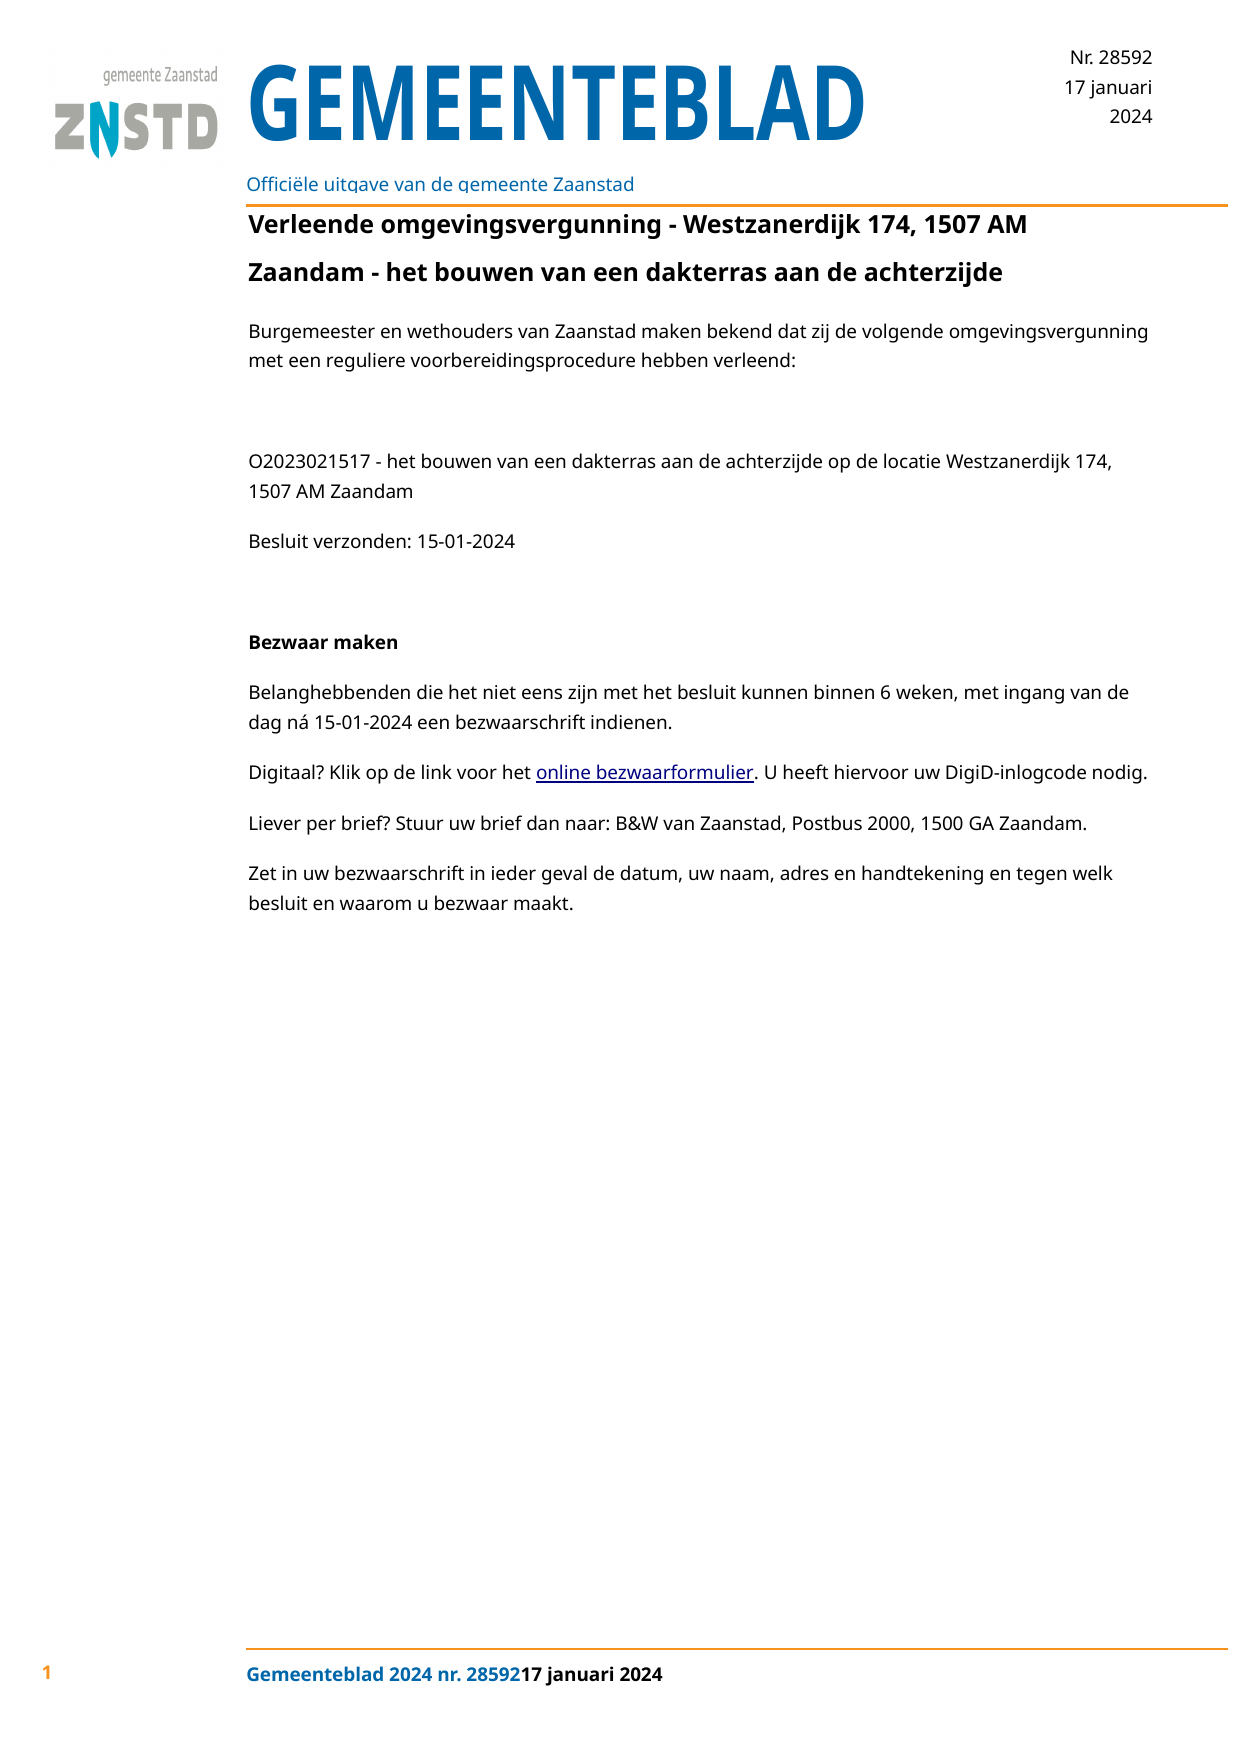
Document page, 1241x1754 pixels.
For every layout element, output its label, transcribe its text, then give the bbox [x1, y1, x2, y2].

text Verleende omgevingsvergunning - Westzanerdijk 174, 1507 AM Zaandam - het bouwen van een dakterras aan de achterzijde [248, 207, 1152, 288]
text Digitaal? Klik op de link voor het online bezwaarformulier. U heeft hiervoor uw DigiD-inlogcode nodig. [248, 759, 1152, 785]
picture [41, 47, 231, 172]
text Liever per brief? Stuur uw brief dan naar: B&W van Zaanstad, Postbus 2000, 1500 GA Zaandam. [248, 810, 1152, 836]
text Bezwaar maken [248, 629, 1152, 655]
text Zet in uw bezwaarschrift in ieder geval de datum, uw naam, adres en handtekening en tegen welk besluit en waarom u bezwaar maakt. [248, 860, 1152, 916]
text Besluit verzonden: 15-01-2024 [248, 528, 1152, 554]
text Belanghebbenden die het niet eens zijn met het besluit kunnen binnen 6 weken, met ingang van de dag ná 15-01-2024 een bezwaarschrift indienen. [248, 679, 1152, 735]
text Burgemeester en wethouders van Zaanstad maken bekend dat zij de volgende omgevingsvergunning met een reguliere voorbereidingsprocedure hebben verleend: [248, 318, 1152, 373]
text O2023021517 - het bouwen van een dakterras aan de achterzijde op de locatie Westzanerdijk 174, 1507 AM Zaandam [248, 448, 1152, 504]
